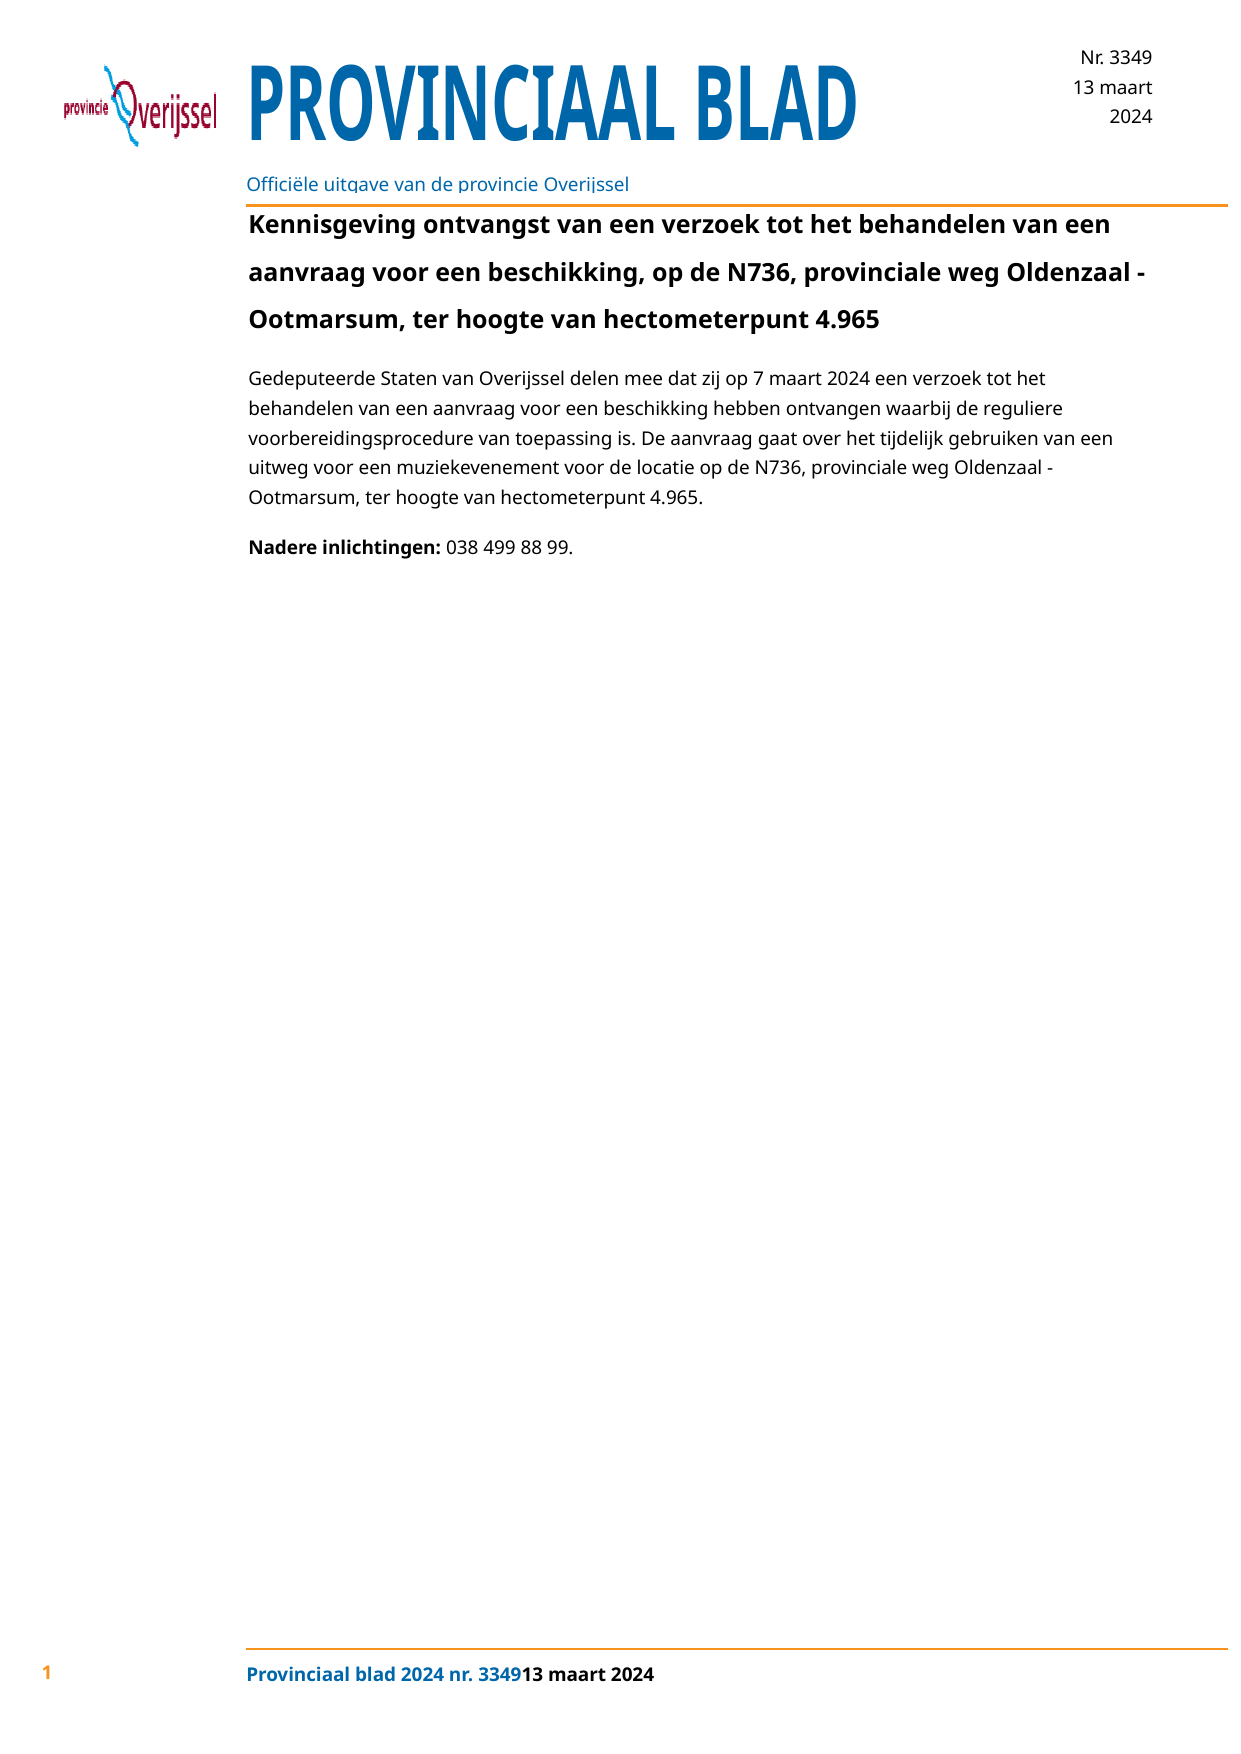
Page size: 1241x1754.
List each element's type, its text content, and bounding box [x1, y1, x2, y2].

text Nadere inlichtingen: 038 499 88 99. [248, 534, 1152, 560]
text Gedeputeerde Staten van Overijssel delen mee dat zij op 7 maart 2024 een verzoek tot het behandelen van een aanvraag voor een beschikking hebben ontvangen waarbij de reguliere voorbereidingsprocedure van toepassing is. De aanvraag gaat over het tijdelijk gebruiken van een uitweg voor een muziekevenement voor de locatie op de N736, provinciale weg Oldenzaal - Ootmarsum, ter hoogte van hectometerpunt 4.965. [248, 366, 1152, 509]
text Kennisgeving ontvangst van een verzoek tot het behandelen van een aanvraag voor een beschikking, op de N736, provinciale weg Oldenzaal - Ootmarsum, ter hoogte van hectometerpunt 4.965 [248, 207, 1152, 336]
picture [41, 47, 231, 172]
